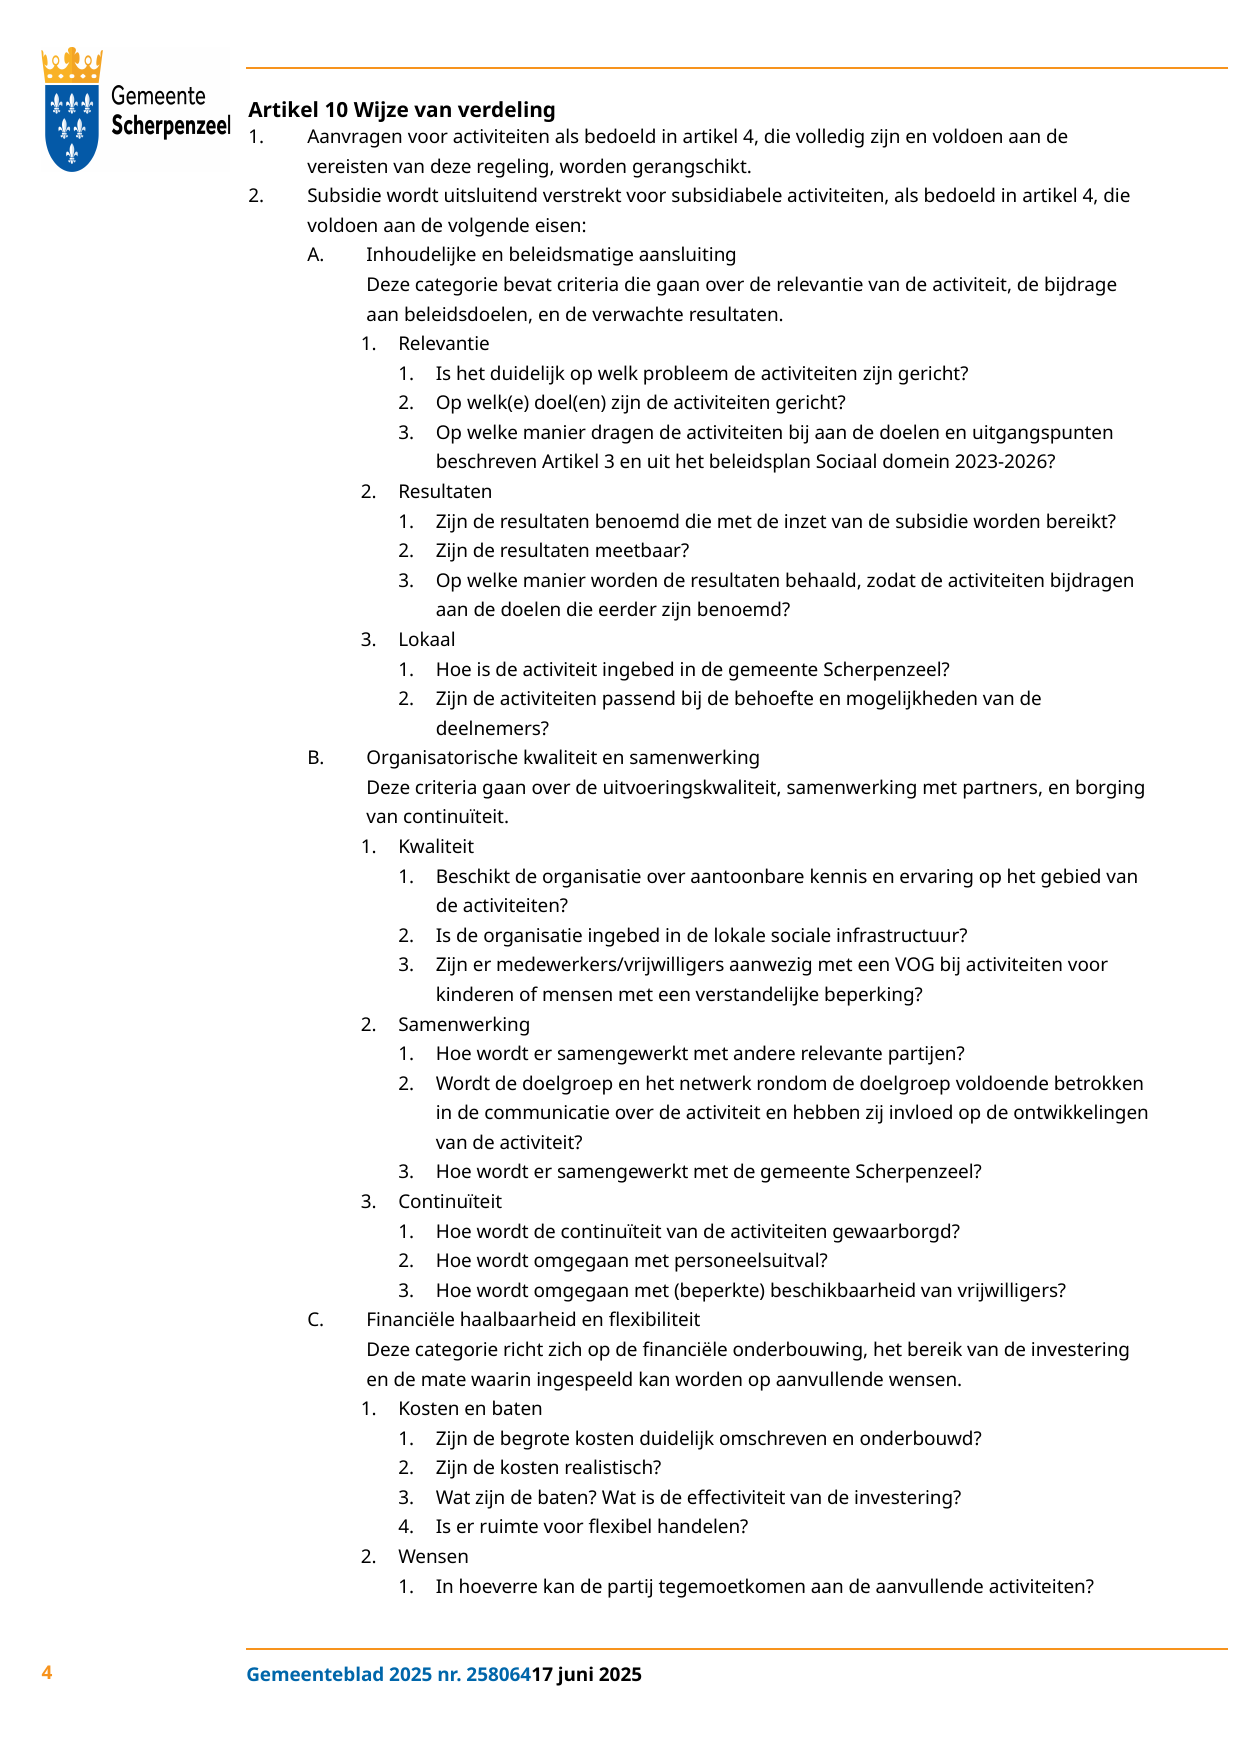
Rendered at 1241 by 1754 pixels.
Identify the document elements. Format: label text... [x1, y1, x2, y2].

list Kosten en baten [361, 1395, 1152, 1421]
list Subsidie wordt uitsluitend verstrekt voor subsidiabele activiteiten, als bedoeld in artikel 4, die voldoen aan de volgende eisen: [248, 182, 1152, 238]
list Deze categorie bevat criteria die gaan over de relevantie van de activiteit, de bijdrage aan beleidsdoelen, en de verwachte resultaten. [307, 271, 1152, 326]
list Zijn de resultaten benoemd die met de inzet van de subsidie worden bereikt? [398, 508, 1152, 533]
list Deze categorie richt zich op de financiële onderbouwing, het bereik van de investering en de mate waarin ingespeeld kan worden op aanvullende wensen. [307, 1336, 1152, 1391]
list Zijn er medewerkers/vrijwilligers aanwezig met een VOG bij activiteiten voor kinderen of mensen met een verstandelijke beperking? [398, 952, 1152, 1007]
list Hoe wordt omgegaan met (beperkte) beschikbaarheid van vrijwilligers? [398, 1277, 1152, 1303]
list Wat zijn de baten? Wat is de effectiviteit van de investering? [398, 1484, 1152, 1510]
list Is het duidelijk op welk probleem de activiteiten zijn gericht? [398, 360, 1152, 386]
list Resultaten [361, 478, 1152, 504]
list Hoe is de activiteit ingebed in de gemeente Scherpenzeel? [398, 656, 1152, 681]
list Relevantie [361, 330, 1152, 356]
list Hoe wordt er samengewerkt met de gemeente Scherpenzeel? [398, 1159, 1152, 1184]
picture [41, 47, 231, 172]
list Hoe wordt de continuïteit van de activiteiten gewaarborgd? [398, 1218, 1152, 1243]
list In hoeverre kan de partij tegemoetkomen aan de aanvullende activiteiten? [398, 1573, 1152, 1598]
list Aanvragen voor activiteiten als bedoeld in artikel 4, die volledig zijn en voldoen aan de vereisten van deze regeling, worden gerangschikt. [248, 123, 1152, 178]
list Organisatorische kwaliteit en samenwerking [307, 744, 1152, 770]
list Wensen [361, 1543, 1152, 1569]
list Wordt de doelgroep en het netwerk rondom de doelgroep voldoende betrokken in de communicatie over de activiteit en hebben zij invloed op de ontwikkelingen van de activiteit? [398, 1070, 1152, 1155]
list Beschikt de organisatie over aantoonbare kennis en ervaring op het gebied van de activiteiten? [398, 863, 1152, 918]
list Zijn de activiteiten passend bij de behoefte en mogelijkheden van de deelnemers? [398, 685, 1152, 741]
list Deze criteria gaan over de uitvoeringskwaliteit, samenwerking met partners, en borging van continuïteit. [307, 774, 1152, 829]
list Zijn de kosten realistisch? [398, 1454, 1152, 1480]
list Op welk(e) doel(en) zijn de activiteiten gericht? [398, 389, 1152, 415]
list Continuïteit [361, 1188, 1152, 1214]
list Zijn de resultaten meetbaar? [398, 537, 1152, 563]
list Zijn de begrote kosten duidelijk omschreven en onderbouwd? [398, 1425, 1152, 1451]
list Hoe wordt er samengewerkt met andere relevante partijen? [398, 1040, 1152, 1066]
list Lokaal [361, 626, 1152, 652]
list Op welke manier worden de resultaten behaald, zodat de activiteiten bijdragen aan de doelen die eerder zijn benoemd? [398, 567, 1152, 622]
list Op welke manier dragen de activiteiten bij aan de doelen en uitgangspunten beschreven Artikel 3 en uit het beleidsplan Sociaal domein 2023-2026? [398, 419, 1152, 474]
text Artikel 10 Wijze van verdeling [248, 95, 1152, 123]
list Kwaliteit [361, 833, 1152, 859]
list Inhoudelijke en beleidsmatige aansluiting [307, 242, 1152, 267]
list Hoe wordt omgegaan met personeelsuitval? [398, 1247, 1152, 1273]
list Is er ruimte voor flexibel handelen? [398, 1514, 1152, 1539]
list Samenwerking [361, 1011, 1152, 1036]
list Financiële haalbaarheid en flexibiliteit [307, 1307, 1152, 1332]
list Is de organisatie ingebed in de lokale sociale infrastructuur? [398, 922, 1152, 948]
